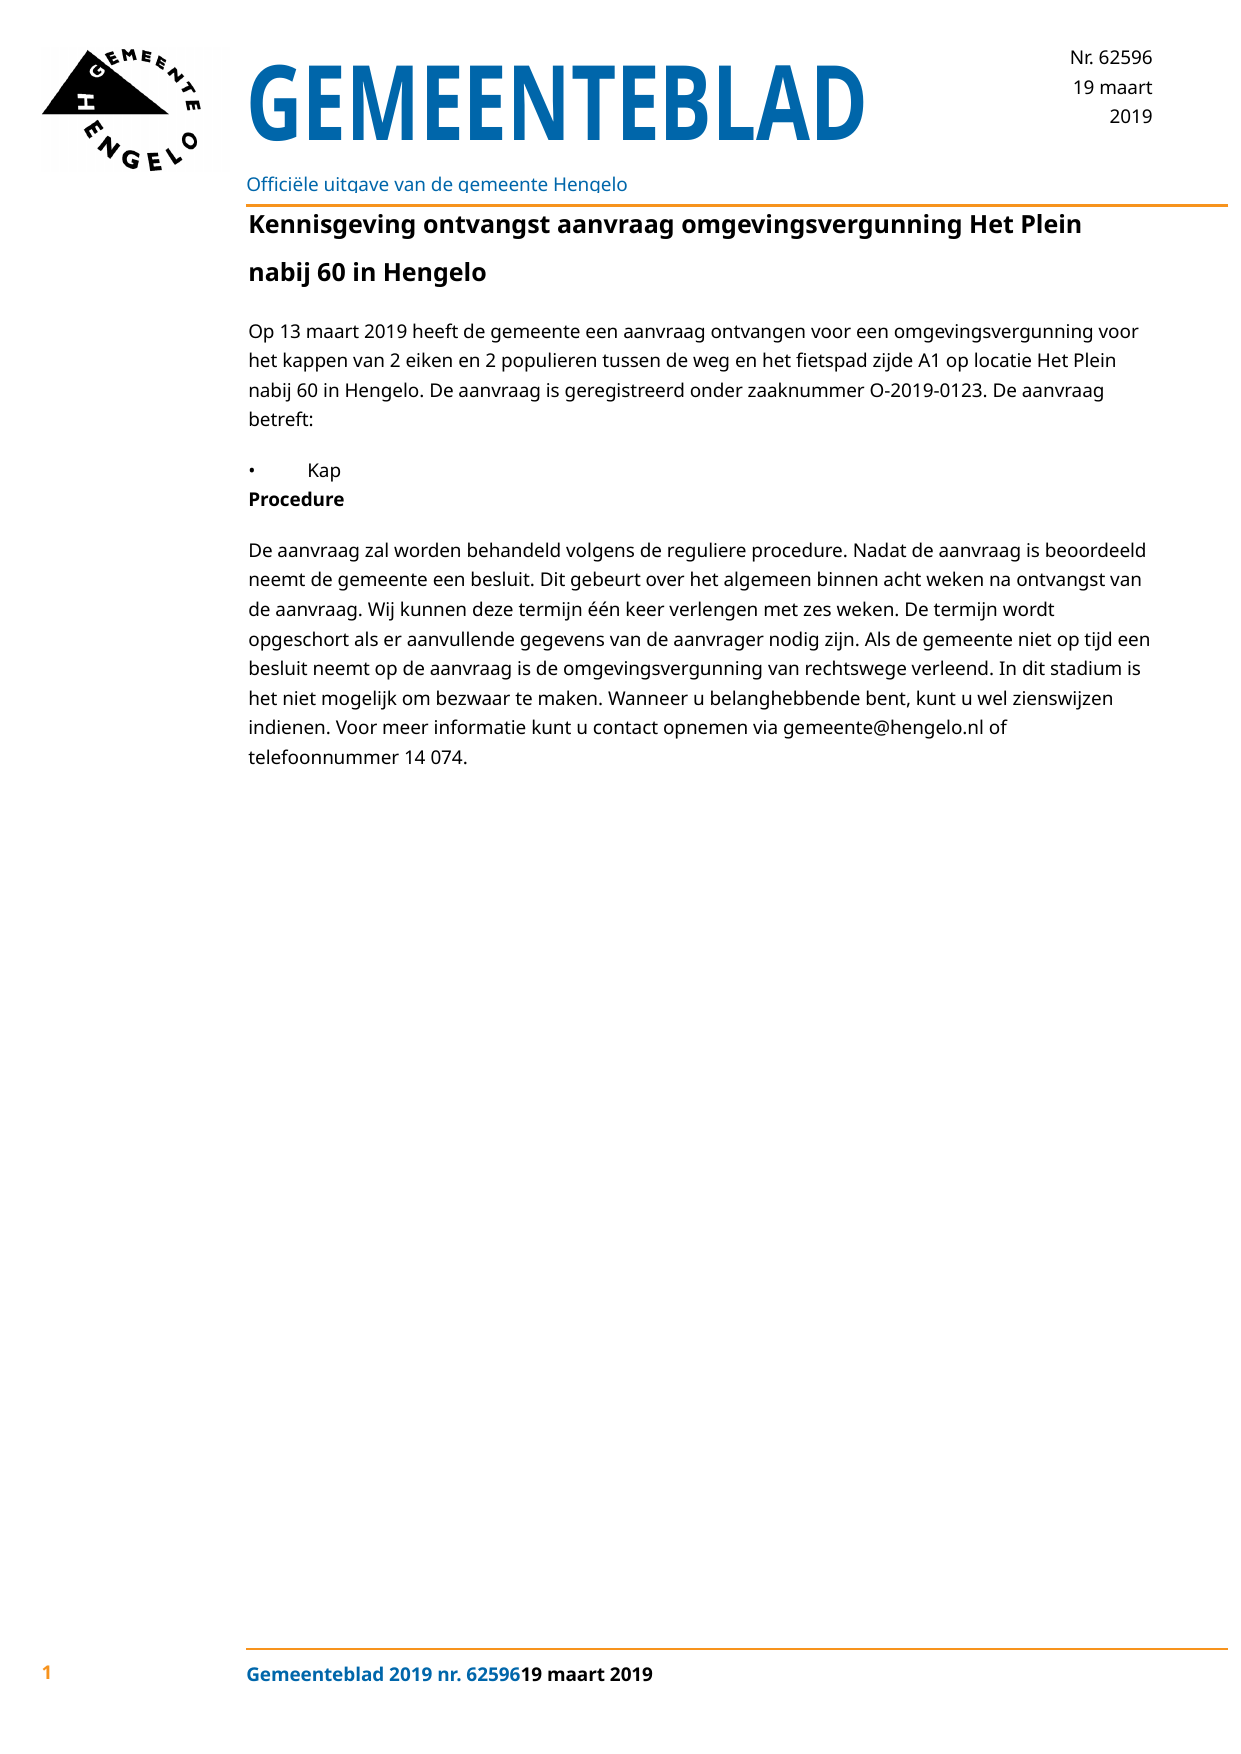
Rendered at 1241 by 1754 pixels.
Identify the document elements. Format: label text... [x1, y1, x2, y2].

picture [41, 47, 231, 172]
list Kap [248, 457, 1152, 483]
text Op 13 maart 2019 heeft de gemeente een aanvraag ontvangen voor een omgevingsvergunning voor het kappen van 2 eiken en 2 populieren tussen de weg en het fietspad zijde A1 op locatie Het Plein nabij 60 in Hengelo. De aanvraag is geregistreerd onder zaaknummer O-2019-0123. De aanvraag betreft: [248, 318, 1152, 432]
text Procedure [248, 487, 1152, 512]
text De aanvraag zal worden behandeld volgens de reguliere procedure. Nadat de aanvraag is beoordeeld neemt de gemeente een besluit. Dit gebeurt over het algemeen binnen acht weken na ontvangst van de aanvraag. Wij kunnen deze termijn één keer verlengen met zes weken. De termijn wordt opgeschort als er aanvullende gegevens van de aanvrager nodig zijn. Als de gemeente niet op tijd een besluit neemt op de aanvraag is de omgevingsvergunning van rechtswege verleend. In dit stadium is het niet mogelijk om bezwaar te maken. Wanneer u belanghebbende bent, kunt u wel zienswijzen indienen. Voor meer informatie kunt u contact opnemen via gemeente@hengelo.nl of telefoonnummer 14 074. [248, 537, 1152, 770]
text Kennisgeving ontvangst aanvraag omgevingsvergunning Het Plein nabij 60 in Hengelo [248, 207, 1152, 288]
